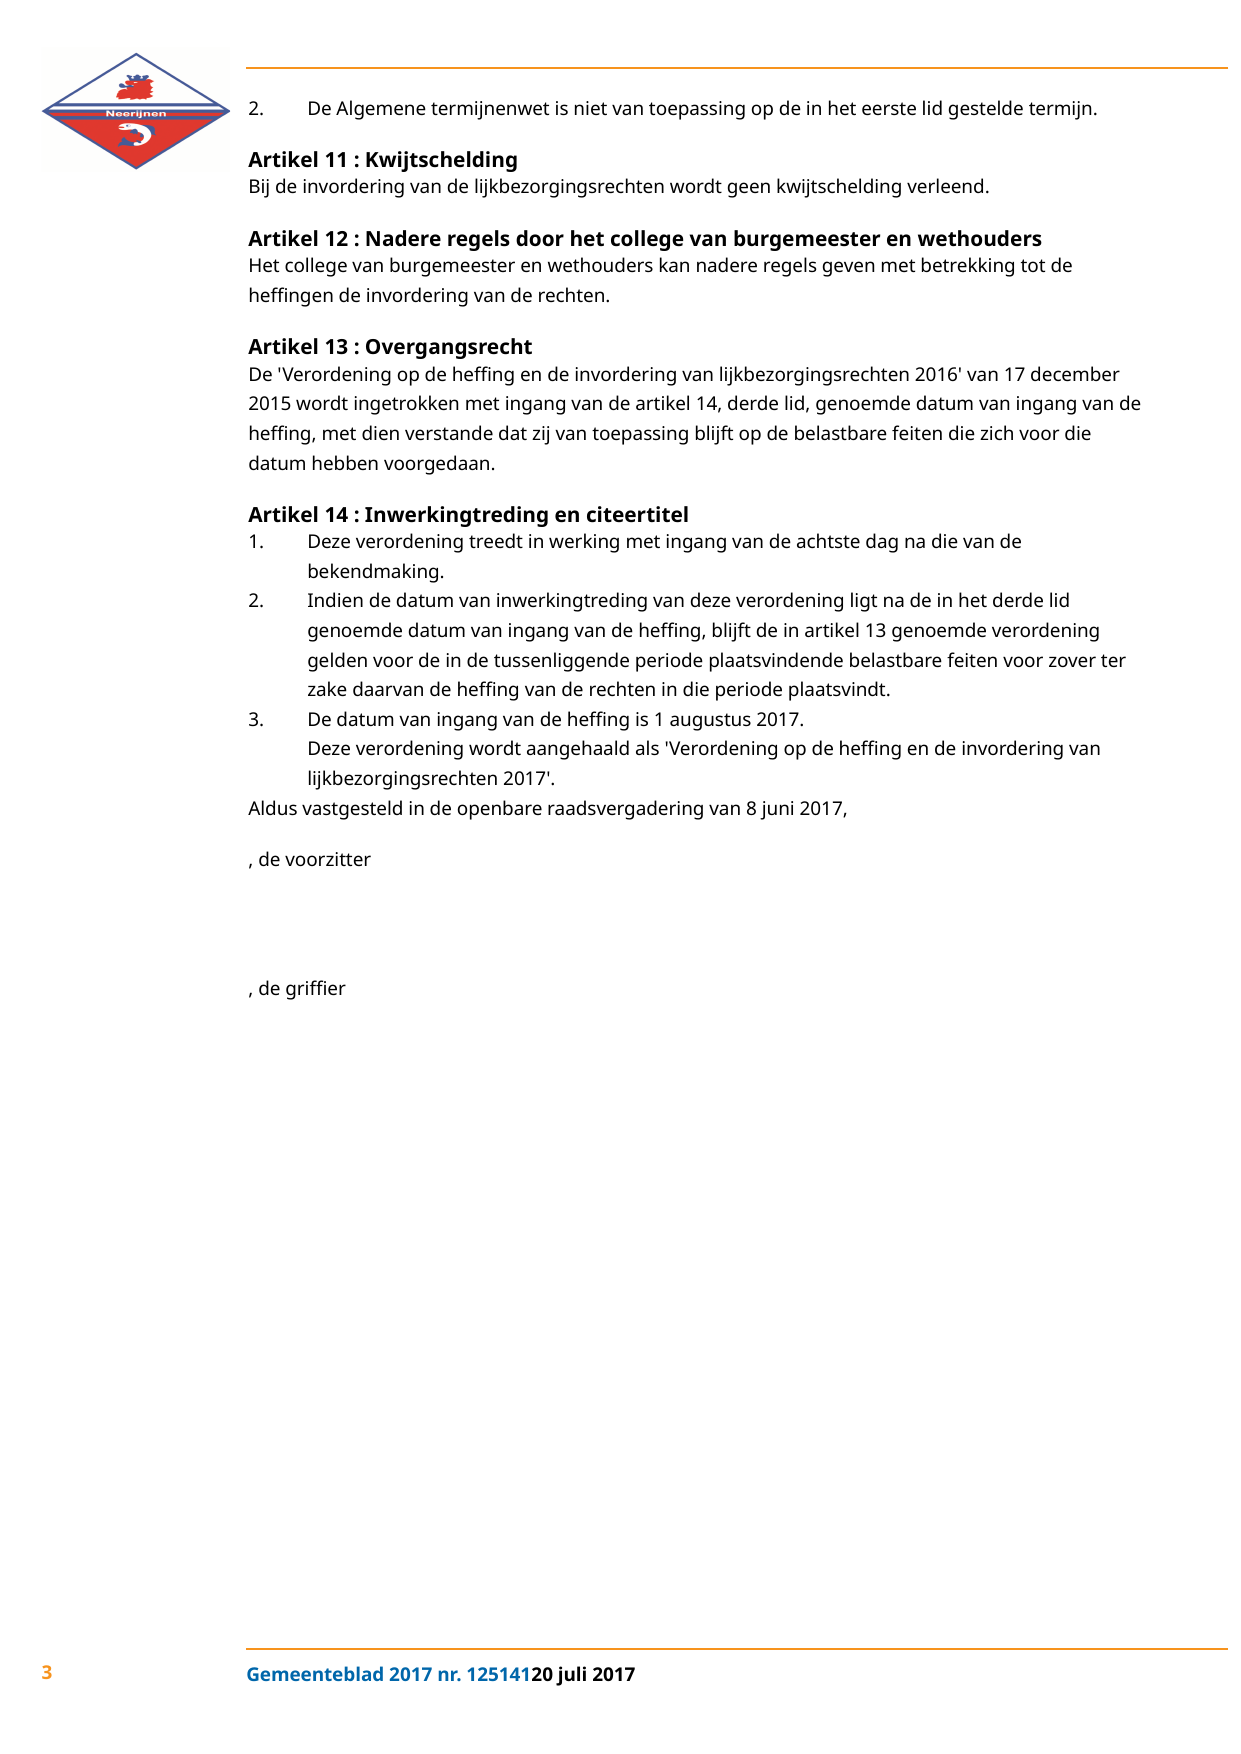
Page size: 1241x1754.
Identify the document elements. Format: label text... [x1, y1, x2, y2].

text , de voorzitter [248, 846, 1152, 872]
text Artikel 12 : Nadere regels door het college van burgemeester en wethouders [248, 224, 1152, 252]
text , de griffier [248, 975, 1152, 1001]
text Aldus vastgesteld in de openbare raadsvergadering van 8 juni 2017, [248, 795, 1152, 821]
text Artikel 14 : Inwerkingtreding en citeertitel [248, 500, 1152, 528]
list De Algemene termijnenwet is niet van toepassing op de in het eerste lid gestelde termijn. [248, 95, 1152, 121]
text Artikel 13 : Overgangsrecht [248, 332, 1152, 361]
list Indien de datum van inwerkingtreding van deze verordening ligt na de in het derde lid genoemde datum van ingang van de heffing, blijft de in artikel 13 genoemde verordening gelden voor de in de tussenliggende periode plaatsvindende belastbare feiten voor zover ter zake daarvan de heffing van de rechten in die periode plaatsvindt. [248, 588, 1152, 702]
list Deze verordening treedt in werking met ingang van de achtste dag na die van de bekendmaking. [248, 528, 1152, 584]
text Het college van burgemeester en wethouders kan nadere regels geven met betrekking tot de heffingen de invordering van de rechten. [248, 252, 1152, 308]
list De datum van ingang van de heffing is 1 augustus 2017. [248, 706, 1152, 732]
text De 'Verordening op de heffing en de invordering van lijkbezorgingsrechten 2016' van 17 december 2015 wordt ingetrokken met ingang van de artikel 14, derde lid, genoemde datum van ingang van de heffing, met dien verstande dat zij van toepassing blijft op de belastbare feiten die zich voor die datum hebben voorgedaan. [248, 361, 1152, 475]
text Artikel 11 : Kwijtschelding [248, 145, 1152, 174]
picture [41, 47, 231, 172]
list Deze verordening wordt aangehaald als 'Verordening op de heffing en de invordering van lijkbezorgingsrechten 2017'. [248, 736, 1152, 791]
text Bij de invordering van de lijkbezorgingsrechten wordt geen kwijtschelding verleend. [248, 174, 1152, 199]
